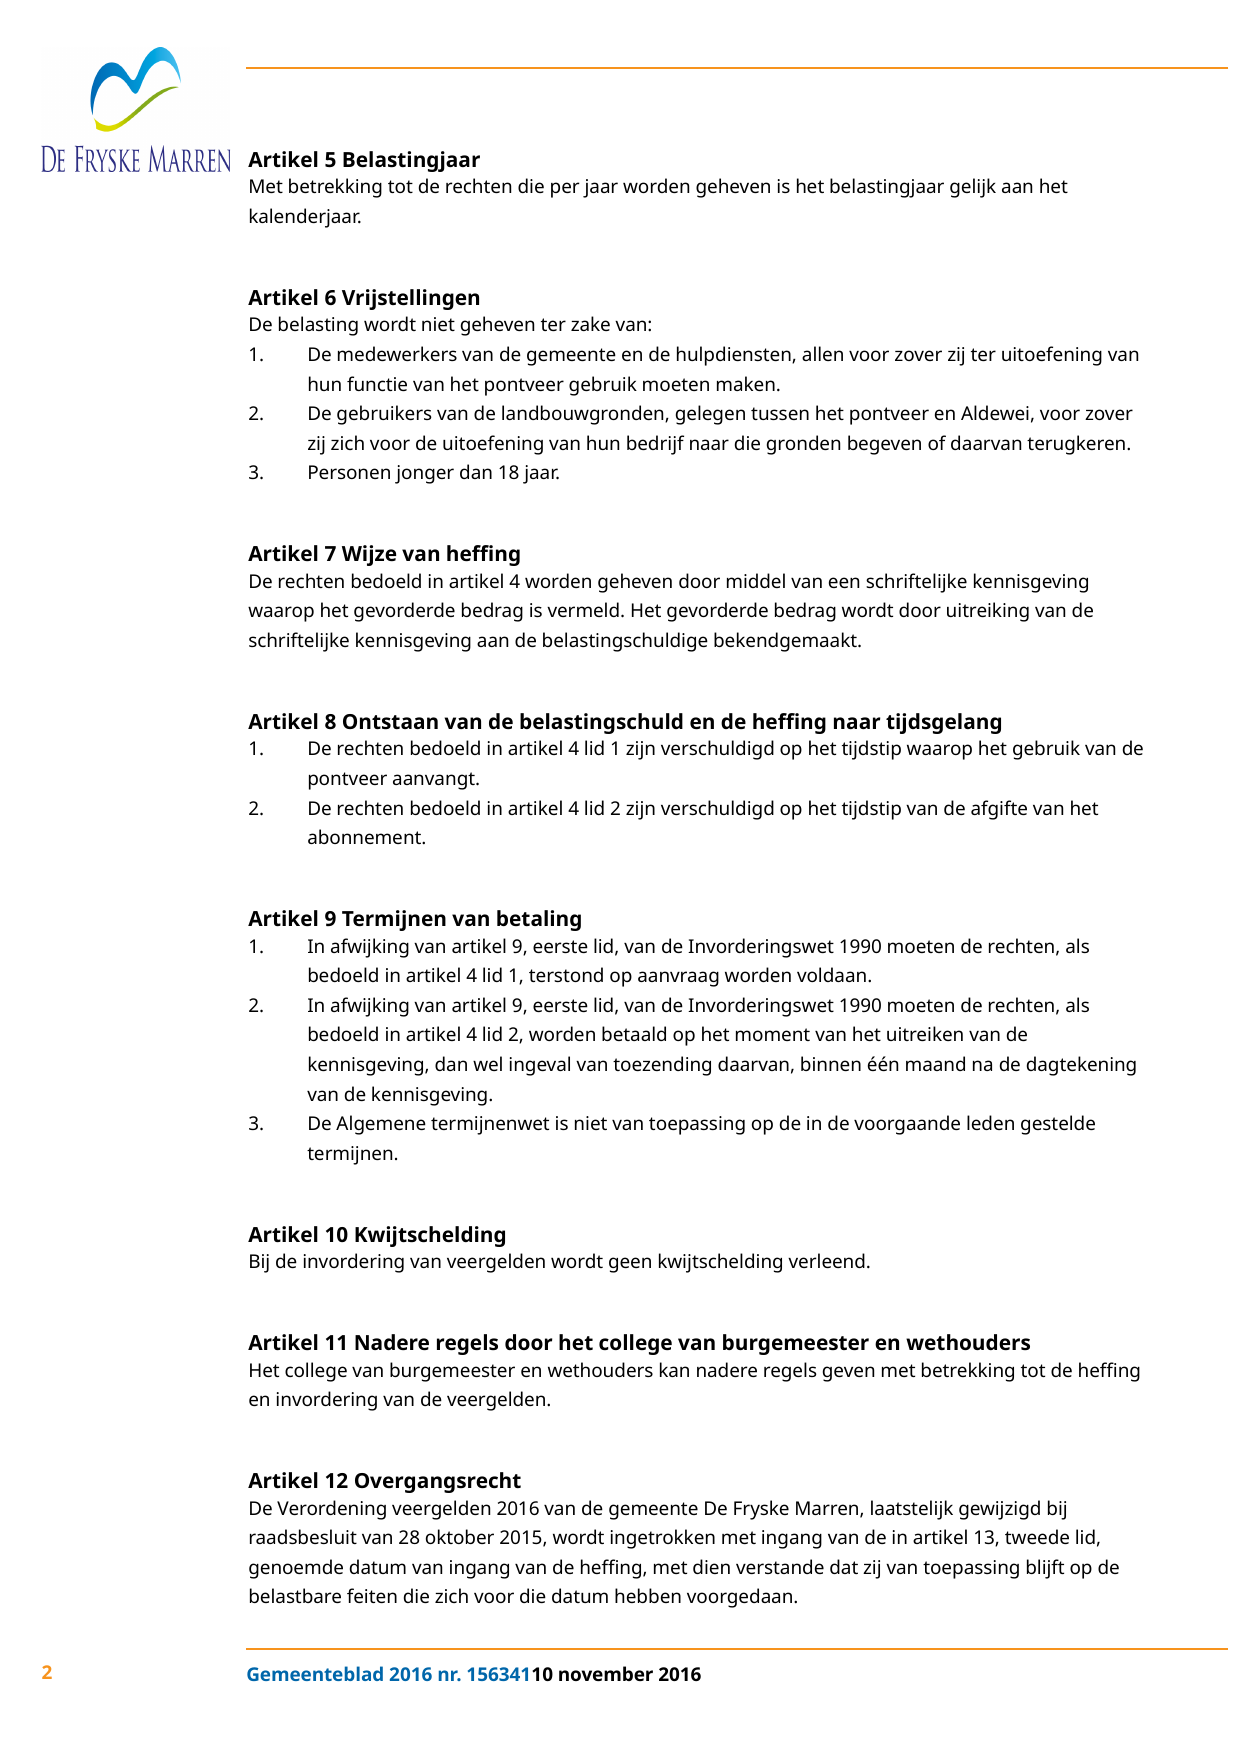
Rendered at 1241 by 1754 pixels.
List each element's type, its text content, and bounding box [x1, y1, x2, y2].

list De rechten bedoeld in artikel 4 lid 1 zijn verschuldigd op het tijdstip waarop het gebruik van de pontveer aanvangt. [248, 736, 1152, 791]
text Artikel 8 Ontstaan van de belastingschuld en de heffing naar tijdsgelang [248, 707, 1152, 736]
text Artikel 7 Wijze van heffing [248, 539, 1152, 568]
list De gebruikers van de landbouwgronden, gelegen tussen het pontveer en Aldewei, voor zover zij zich voor de uitoefening van hun bedrijf naar die gronden begeven of daarvan terugkeren. [248, 400, 1152, 456]
text Artikel 5 Belastingjaar [248, 145, 1152, 174]
list De rechten bedoeld in artikel 4 lid 2 zijn verschuldigd op het tijdstip van de afgifte van het abonnement. [248, 795, 1152, 850]
text De Verordening veergelden 2016 van de gemeente De Fryske Marren, laatstelijk gewijzigd bij raadsbesluit van 28 oktober 2015, wordt ingetrokken met ingang van de in artikel 13, tweede lid, genoemde datum van ingang van de heffing, met dien verstande dat zij van toepassing blijft op de belastbare feiten die zich voor die datum hebben voorgedaan. [248, 1495, 1152, 1609]
text Artikel 11 Nadere regels door het college van burgemeester en wethouders [248, 1328, 1152, 1357]
picture [41, 47, 231, 172]
list De medewerkers van de gemeente en de hulpdiensten, allen voor zover zij ter uitoefening van hun functie van het pontveer gebruik moeten maken. [248, 341, 1152, 397]
list De Algemene termijnenwet is niet van toepassing op de in de voorgaande leden gestelde termijnen. [248, 1110, 1152, 1166]
list In afwijking van artikel 9, eerste lid, van de Invorderingswet 1990 moeten de rechten, als bedoeld in artikel 4 lid 2, worden betaald op het moment van het uitreiken van de kennisgeving, dan wel ingeval van toezending daarvan, binnen één maand na de dagtekening van de kennisgeving. [248, 992, 1152, 1106]
list Personen jonger dan 18 jaar. [248, 459, 1152, 485]
text Artikel 10 Kwijtschelding [248, 1220, 1152, 1248]
text Het college van burgemeester en wethouders kan nadere regels geven met betrekking tot de heffing en invordering van de veergelden. [248, 1357, 1152, 1412]
text Met betrekking tot de rechten die per jaar worden geheven is het belastingjaar gelijk aan het kalenderjaar. [248, 174, 1152, 229]
text Artikel 6 Vrijstellingen [248, 283, 1152, 312]
text De rechten bedoeld in artikel 4 worden geheven door middel van een schriftelijke kennisgeving waarop het gevorderde bedrag is vermeld. Het gevorderde bedrag wordt door uitreiking van de schriftelijke kennisgeving aan de belastingschuldige bekendgemaakt. [248, 568, 1152, 653]
text Artikel 9 Termijnen van betaling [248, 904, 1152, 933]
list In afwijking van artikel 9, eerste lid, van de Invorderingswet 1990 moeten de rechten, als bedoeld in artikel 4 lid 1, terstond op aanvraag worden voldaan. [248, 933, 1152, 988]
text Artikel 12 Overgangsrecht [248, 1466, 1152, 1495]
text De belasting wordt niet geheven ter zake van: [248, 312, 1152, 337]
text Bij de invordering van veergelden wordt geen kwijtschelding verleend. [248, 1248, 1152, 1274]
